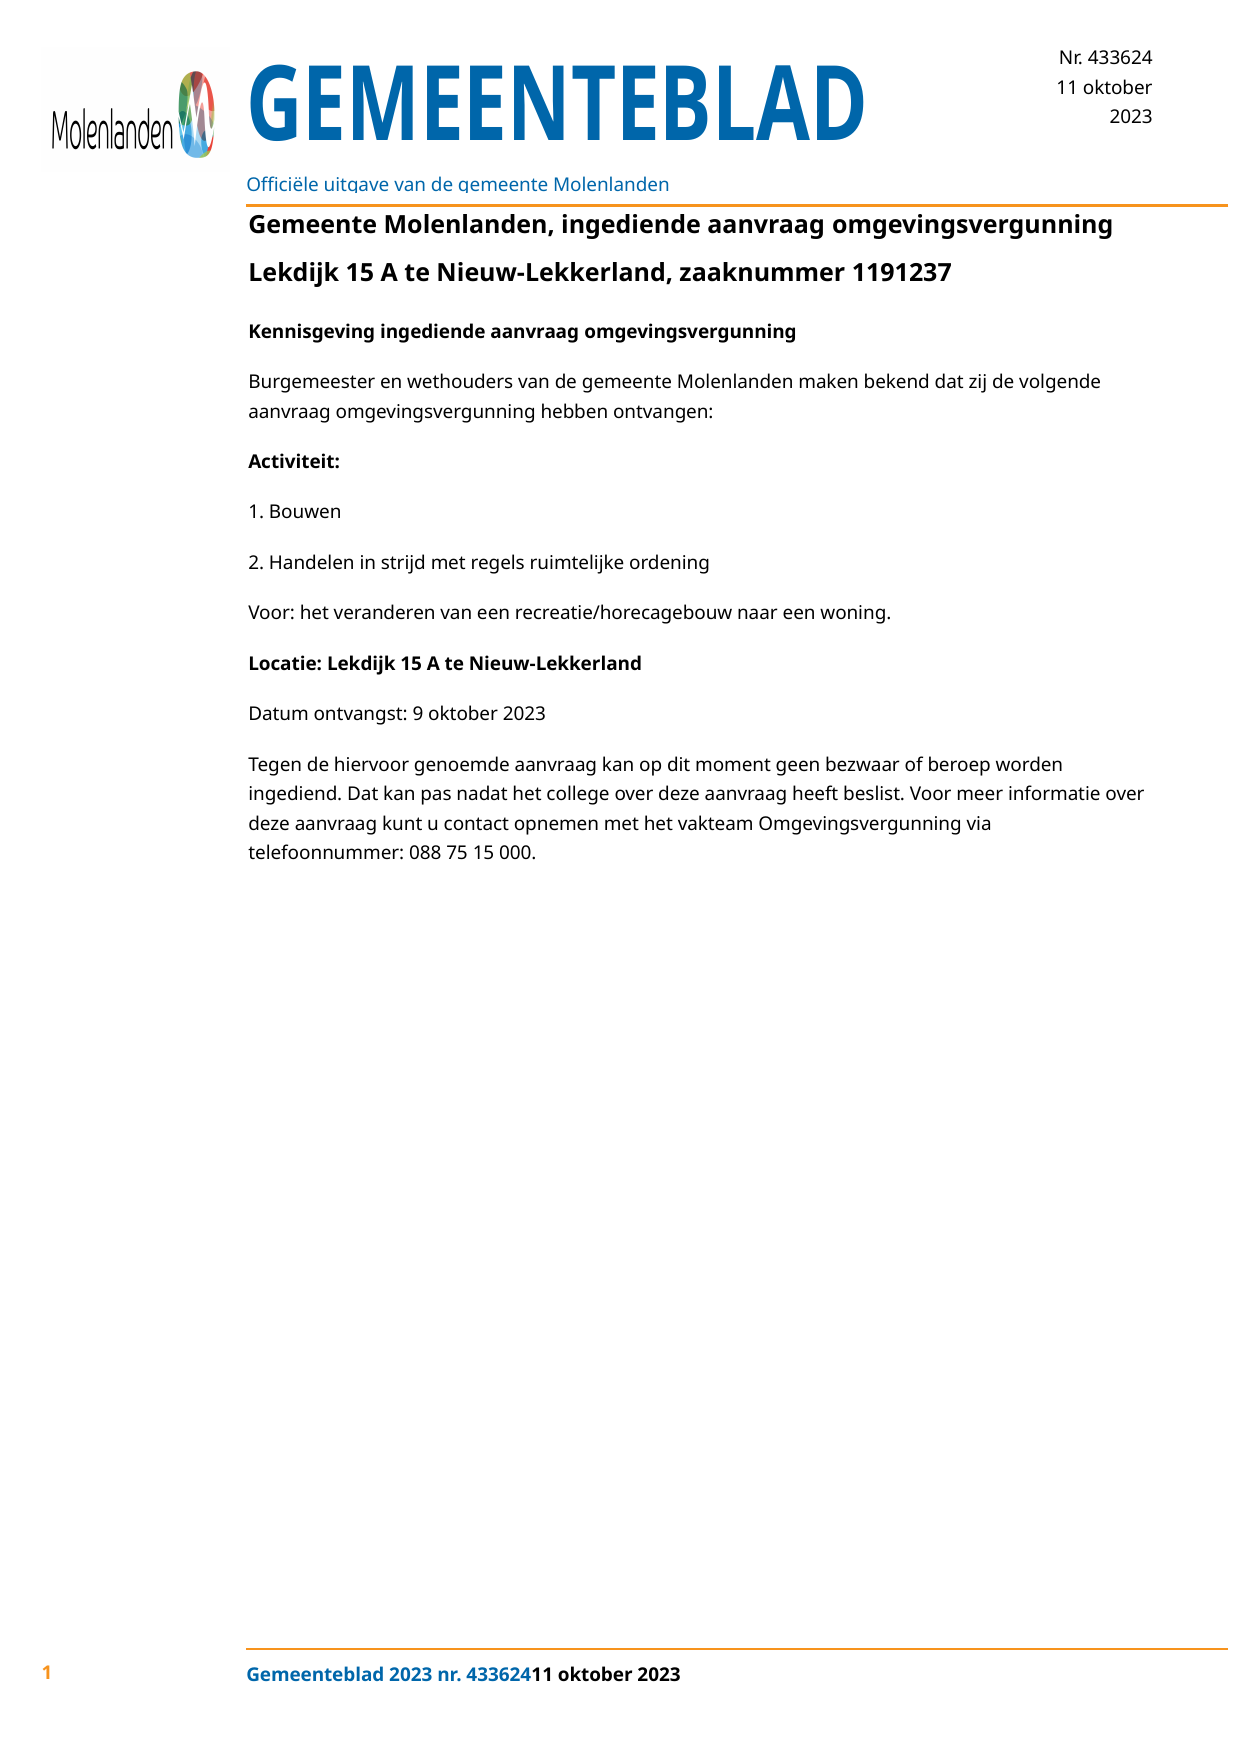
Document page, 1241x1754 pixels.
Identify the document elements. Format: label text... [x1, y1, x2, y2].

text Datum ontvangst: 9 oktober 2023 [248, 700, 1152, 726]
text Gemeente Molenlanden, ingediende aanvraag omgevingsvergunning Lekdijk 15 A te Nieuw-Lekkerland, zaaknummer 1191237 [248, 207, 1152, 288]
text Burgemeester en wethouders van de gemeente Molenlanden maken bekend dat zij de volgende aanvraag omgevingsvergunning hebben ontvangen: [248, 368, 1152, 424]
text 2. Handelen in strijd met regels ruimtelijke ordening [248, 549, 1152, 575]
text Locatie: Lekdijk 15 A te Nieuw-Lekkerland [248, 650, 1152, 676]
text Kennisgeving ingediende aanvraag omgevingsvergunning [248, 318, 1152, 344]
picture [41, 47, 231, 172]
text Voor: het veranderen van een recreatie/horecagebouw naar een woning. [248, 599, 1152, 625]
text 1. Bouwen [248, 499, 1152, 524]
text Activiteit: [248, 448, 1152, 474]
text Tegen de hiervoor genoemde aanvraag kan op dit moment geen bezwaar of beroep worden ingediend. Dat kan pas nadat het college over deze aanvraag heeft beslist. Voor meer informatie over deze aanvraag kunt u contact opnemen met het vakteam Omgevingsvergunning via telefoonnummer: 088 75 15 000. [248, 751, 1152, 865]
